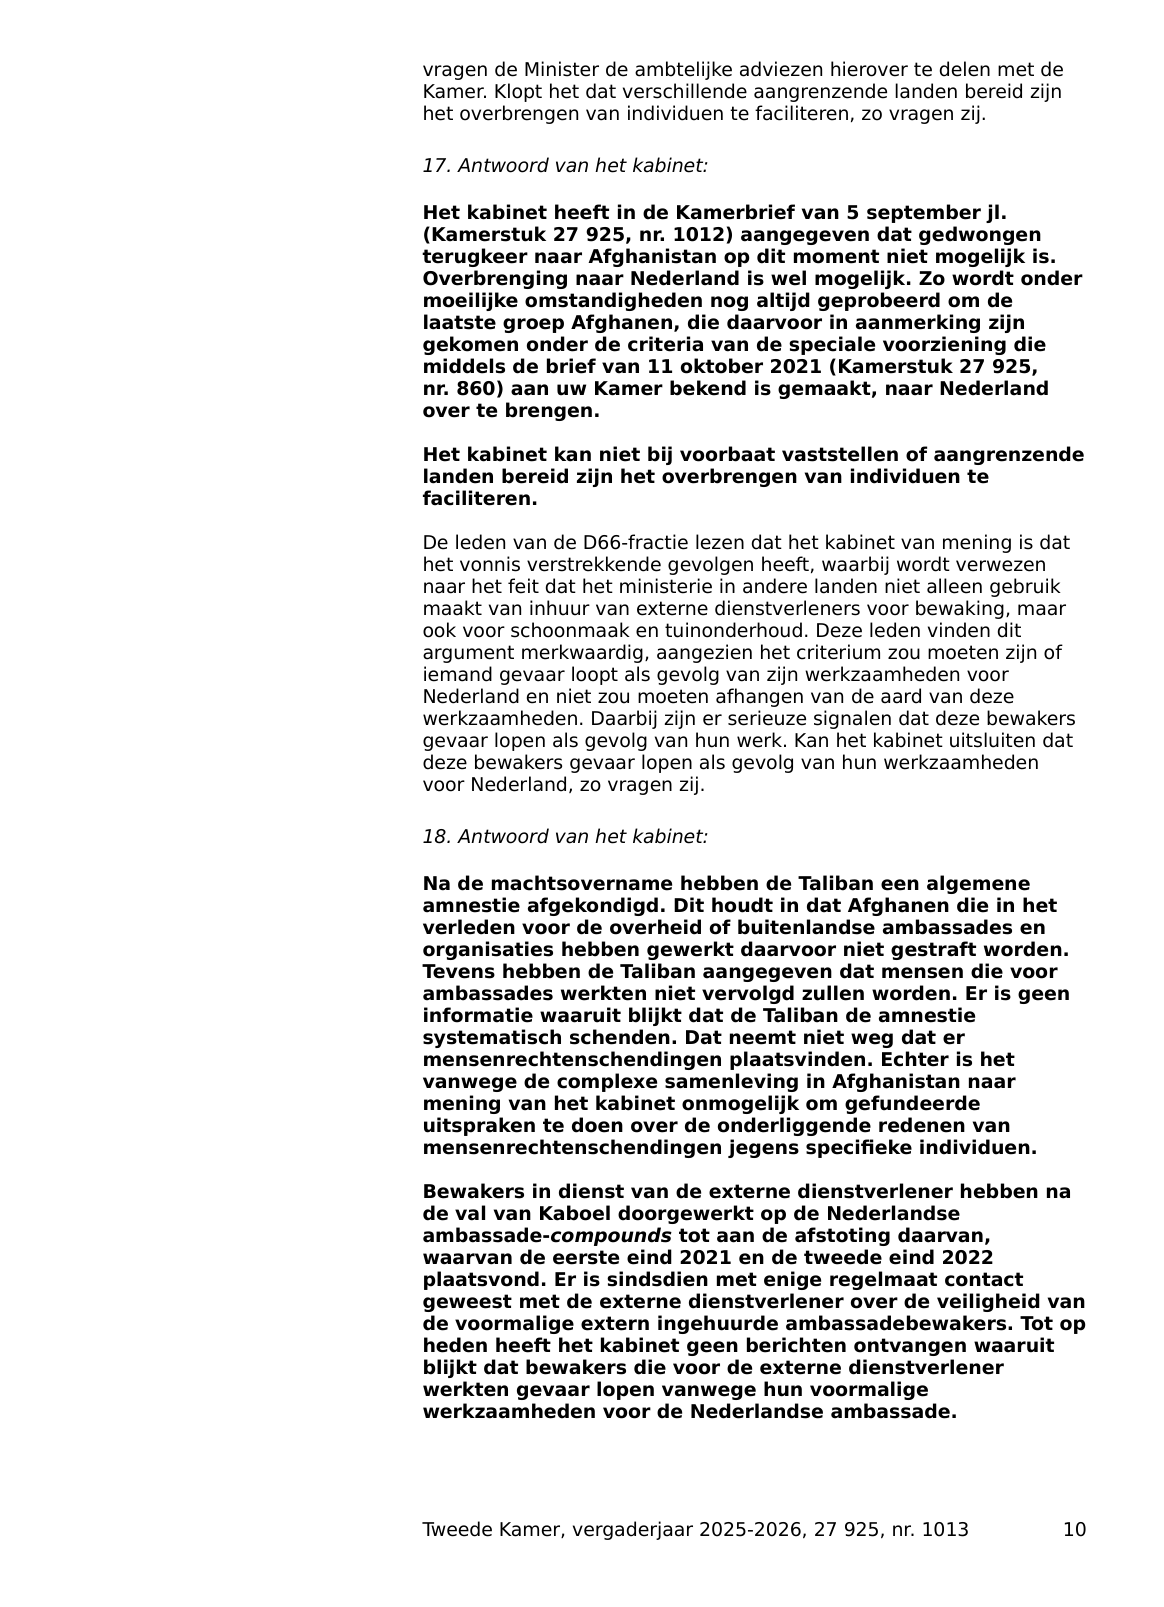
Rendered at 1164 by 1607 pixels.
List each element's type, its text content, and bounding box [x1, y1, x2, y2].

subtitle 17. Antwoord van het kabinet: [422, 155, 1087, 177]
text Het kabinet heeft in de Kamerbrief van 5 september jl. (Kamerstuk 27 925, nr. 1012) aangegeven dat gedwongen terugkeer naar Afghanistan op dit moment niet mogelijk is. Overbrenging naar Nederland is wel mogelijk. Zo wordt onder moeilijke omstandigheden nog altijd geprobeerd om de laatste groep Afghanen, die daarvoor in aanmerking zijn gekomen onder de criteria van de speciale voorziening die middels de brief van 11 oktober 2021 (Kamerstuk 27 925, nr. 860) aan uw Kamer bekend is gemaakt, naar Nederland over te brengen. [422, 202, 1087, 422]
text Het kabinet kan niet bij voorbaat vaststellen of aangrenzende landen bereid zijn het overbrengen van individuen te faciliteren. [422, 444, 1087, 510]
text Na de machtsovername hebben de Taliban een algemene amnestie afgekondigd. Dit houdt in dat Afghanen die in het verleden voor de overheid of buitenlandse ambassades en organisaties hebben gewerkt daarvoor niet gestraft worden. Tevens hebben de Taliban aangegeven dat mensen die voor ambassades werkten niet vervolgd zullen worden. Er is geen informatie waaruit blijkt dat de Taliban de amnestie systematisch schenden. Dat neemt niet weg dat er mensenrechtenschendingen plaatsvinden. Echter is het vanwege de complexe samenleving in Afghanistan naar mening van het kabinet onmogelijk om gefundeerde uitspraken te doen over de onderliggende redenen van mensenrechtenschendingen jegens specifieke individuen. [422, 873, 1087, 1158]
text vragen de Minister de ambtelijke adviezen hierover te delen met de Kamer. Klopt het dat verschillende aangrenzende landen bereid zijn het overbrengen van individuen te faciliteren, zo vragen zij. [422, 59, 1087, 125]
text De leden van de D66-fractie lezen dat het kabinet van mening is dat het vonnis verstrekkende gevolgen heeft, waarbij wordt verwezen naar het feit dat het ministerie in andere landen niet alleen gebruik maakt van inhuur van externe dienstverleners voor bewaking, maar ook voor schoonmaak en tuinonderhoud. Deze leden vinden dit argument merkwaardig, aangezien het criterium zou moeten zijn of iemand gevaar loopt als gevolg van zijn werkzaamheden voor Nederland en niet zou moeten afhangen van de aard van deze werkzaamheden. Daarbij zijn er serieuze signalen dat deze bewakers gevaar lopen als gevolg van hun werk. Kan het kabinet uitsluiten dat deze bewakers gevaar lopen als gevolg van hun werkzaamheden voor Nederland, zo vragen zij. [422, 532, 1087, 796]
subtitle 18. Antwoord van het kabinet: [422, 826, 1087, 848]
text Bewakers in dienst van de externe dienstverlener hebben na de val van Kaboel doorgewerkt op de Nederlandse ambassade-compounds tot aan de afstoting daarvan, waarvan de eerste eind 2021 en de tweede eind 2022 plaatsvond. Er is sindsdien met enige regelmaat contact geweest met de externe dienstverlener over de veiligheid van de voormalige extern ingehuurde ambassadebewakers. Tot op heden heeft het kabinet geen berichten ontvangen waaruit blijkt dat bewakers die voor de externe dienstverlener werkten gevaar lopen vanwege hun voormalige werkzaamheden voor de Nederlandse ambassade. [422, 1181, 1087, 1422]
